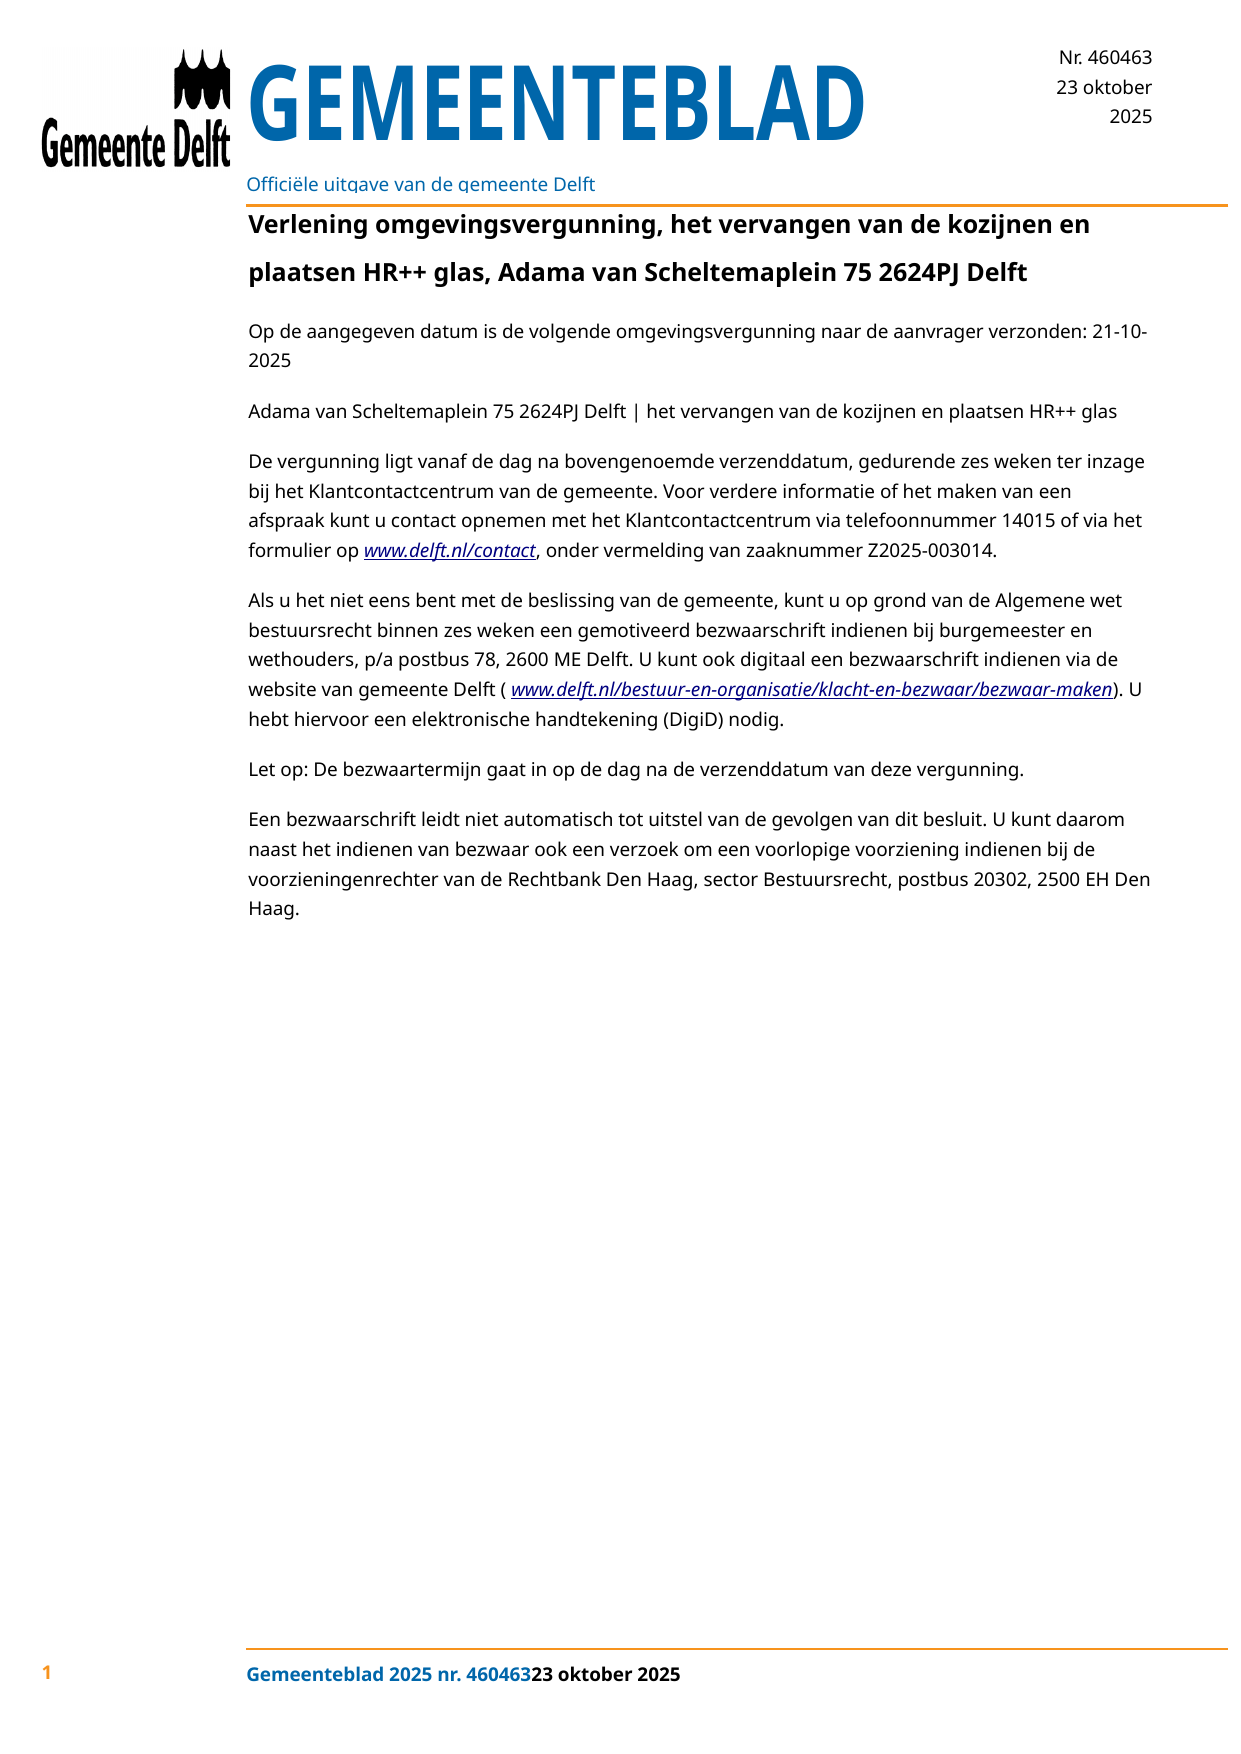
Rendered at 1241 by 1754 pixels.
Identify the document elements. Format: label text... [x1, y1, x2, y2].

text Als u het niet eens bent met de beslissing van de gemeente, kunt u op grond van de Algemene wet bestuursrecht binnen zes weken een gemotiveerd bezwaarschrift indienen bij burgemeester en wethouders, p/a postbus 78, 2600 ME Delft. U kunt ook digitaal een bezwaarschrift indienen via de website van gemeente Delft ( www.delft.nl/bestuur-en-organisatie/klacht-en-bezwaar/bezwaar-maken). U hebt hiervoor een elektronische handtekening (DigiD) nodig. [248, 587, 1152, 732]
text Let op: De bezwaartermijn gaat in op de dag na de verzenddatum van deze vergunning. [248, 756, 1152, 782]
picture [41, 47, 231, 172]
text Op de aangegeven datum is de volgende omgevingsvergunning naar de aanvrager verzonden: 21-10-2025 [248, 318, 1152, 373]
text De vergunning ligt vanaf de dag na bovengenoemde verzenddatum, gedurende zes weken ter inzage bij het Klantcontactcentrum van de gemeente. Voor verdere informatie of het maken van een afspraak kunt u contact opnemen met het Klantcontactcentrum via telefoonnummer 14015 of via het formulier op www.delft.nl/contact, onder vermelding van zaaknummer Z2025-003014. [248, 448, 1152, 563]
text Verlening omgevingsvergunning, het vervangen van de kozijnen en plaatsen HR++ glas, Adama van Scheltemaplein 75 2624PJ Delft [248, 207, 1152, 288]
text Een bezwaarschrift leidt niet automatisch tot uitstel van de gevolgen van dit besluit. U kunt daarom naast het indienen van bezwaar ook een verzoek om een voorlopige voorziening indienen bij de voorzieningenrechter van de Rechtbank Den Haag, sector Bestuursrecht, postbus 20302, 2500 EH Den Haag. [248, 807, 1152, 921]
text Adama van Scheltemaplein 75 2624PJ Delft | het vervangen van de kozijnen en plaatsen HR++ glas [248, 398, 1152, 424]
